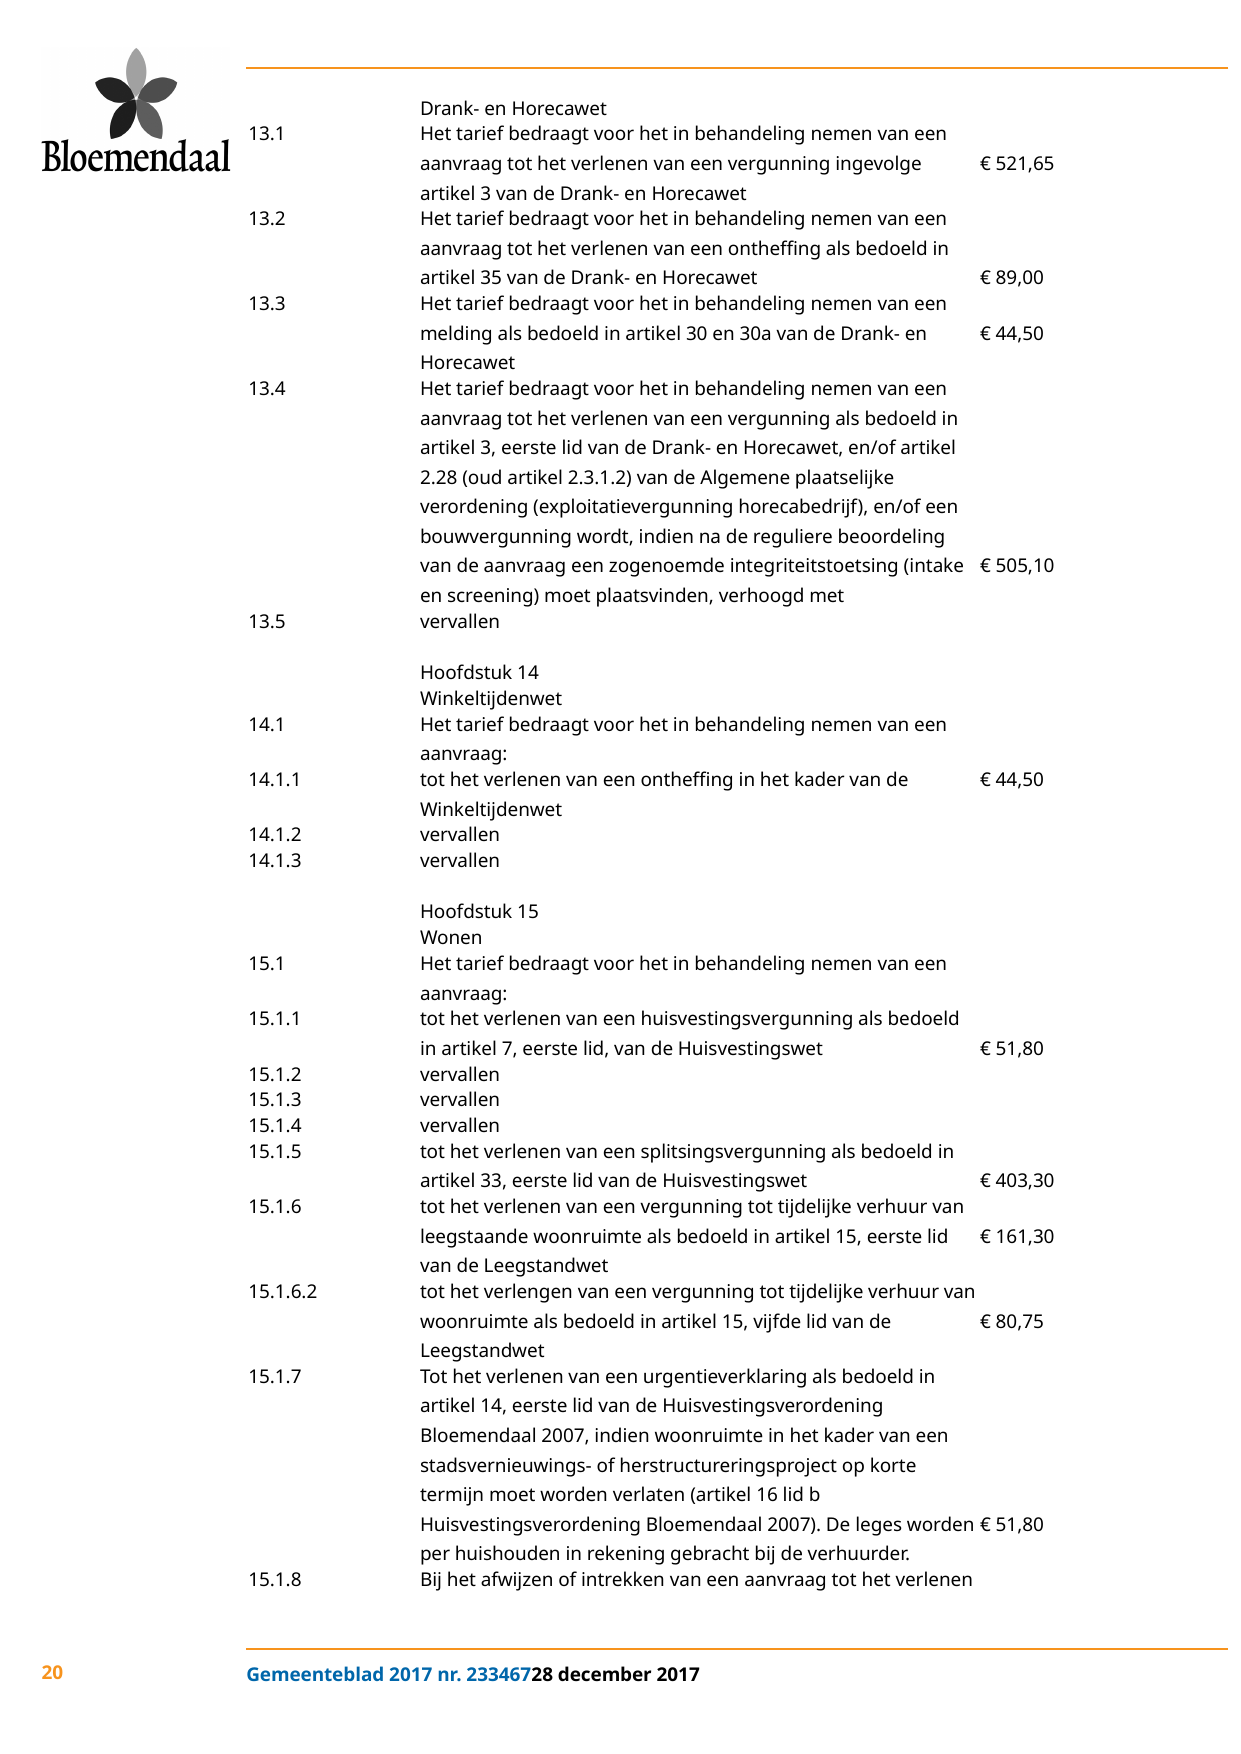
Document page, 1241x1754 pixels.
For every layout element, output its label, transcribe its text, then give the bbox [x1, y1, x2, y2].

table_cell [980, 711, 1152, 766]
table_cell [980, 950, 1152, 1006]
table_cell 14.1 [248, 711, 420, 766]
table_cell [248, 634, 420, 659]
table_cell € 51,80 [980, 1363, 1152, 1566]
table_cell € 44,50 [980, 290, 1152, 375]
table_cell [980, 634, 1152, 659]
table_cell 13.1 [248, 121, 420, 205]
table_cell 15.1 [248, 950, 420, 1006]
table_cell [980, 847, 1152, 873]
table_cell [420, 873, 980, 899]
table_cell [980, 660, 1152, 685]
table_cell Hoofdstuk 14 [420, 660, 980, 685]
table_cell tot het verlenen van een ontheffing in het kader van de Winkeltijdenwet [420, 766, 980, 822]
table_cell [980, 925, 1152, 950]
table_cell € 89,00 [980, 205, 1152, 290]
table_cell tot het verlenen van een huisvestingsvergunning als bedoeld in artikel 7, eerste lid, van de Huisvestingswet [420, 1006, 980, 1061]
table_cell tot het verlenen van een splitsingsvergunning als bedoeld in artikel 33, eerste lid van de Huisvestingswet [420, 1138, 980, 1193]
table_cell Het tarief bedraagt voor het in behandeling nemen van een aanvraag tot het verlenen van een vergunning als bedoeld in artikel 3, eerste lid van de Drank- en Horecawet, en/of artikel 2.28 (oud artikel 2.3.1.2) van de Algemene plaatselijke verordening (exploitatievergunning horecabedrijf), en/of een bouwvergunning wordt, indien na de reguliere beoordeling van de aanvraag een zogenoemde integriteitstoetsing (intake en screening) moet plaatsvinden, verhoogd met [420, 375, 980, 608]
table_cell € 80,75 [980, 1278, 1152, 1363]
table_cell 14.1.1 [248, 766, 420, 822]
table_cell vervallen [420, 1087, 980, 1112]
table_cell Het tarief bedraagt voor het in behandeling nemen van een aanvraag tot het verlenen van een ontheffing als bedoeld in artikel 35 van de Drank- en Horecawet [420, 205, 980, 290]
table_cell 13.2 [248, 205, 420, 290]
table_cell Winkeltijdenwet [420, 685, 980, 711]
table_cell € 521,65 [980, 121, 1152, 205]
table_cell 15.1.3 [248, 1087, 420, 1112]
table_cell 15.1.5 [248, 1138, 420, 1193]
table_cell Het tarief bedraagt voor het in behandeling nemen van een melding als bedoeld in artikel 30 en 30a van de Drank- en Horecawet [420, 290, 980, 375]
table_cell Drank- en Horecawet [420, 95, 980, 121]
table_cell [980, 873, 1152, 899]
table_cell Het tarief bedraagt voor het in behandeling nemen van een aanvraag: [420, 950, 980, 1006]
table_cell [420, 634, 980, 659]
table_cell 15.1.7 [248, 1363, 420, 1566]
table_cell 15.1.2 [248, 1061, 420, 1087]
table_cell 13.5 [248, 608, 420, 634]
table_cell [248, 660, 420, 685]
table_cell [248, 899, 420, 924]
table_cell € 403,30 [980, 1138, 1152, 1193]
table_cell tot het verlengen van een vergunning tot tijdelijke verhuur van woonruimte als bedoeld in artikel 15, vijfde lid van de Leegstandwet [420, 1278, 980, 1363]
table_cell € 161,30 [980, 1193, 1152, 1278]
table_cell 14.1.2 [248, 822, 420, 847]
table_cell Wonen [420, 925, 980, 950]
table_cell € 44,50 [980, 766, 1152, 822]
table_cell [980, 1061, 1152, 1087]
table_cell [980, 95, 1152, 121]
table_cell [980, 1087, 1152, 1112]
table_cell vervallen [420, 1061, 980, 1087]
table_cell Tot het verlenen van een urgentieverklaring als bedoeld in artikel 14, eerste lid van de Huisvestingsverordening Bloemendaal 2007, indien woonruimte in het kader van een stadsvernieuwings- of herstructureringsproject op korte termijn moet worden verlaten (artikel 16 lid b Huisvestingsverordening Bloemendaal 2007). De leges worden per huishouden in rekening gebracht bij de verhuurder. [420, 1363, 980, 1566]
table_cell [980, 1112, 1152, 1138]
table_cell vervallen [420, 1112, 980, 1138]
table_cell [980, 685, 1152, 711]
table_cell [248, 95, 420, 121]
table_cell [980, 1566, 1152, 1592]
table_cell Het tarief bedraagt voor het in behandeling nemen van een aanvraag: [420, 711, 980, 766]
table_cell 15.1.6.2 [248, 1278, 420, 1363]
table_cell vervallen [420, 847, 980, 873]
table_cell [980, 899, 1152, 924]
table_cell € 505,10 [980, 375, 1152, 608]
table_cell Hoofdstuk 15 [420, 899, 980, 924]
table_cell 13.3 [248, 290, 420, 375]
table_cell tot het verlenen van een vergunning tot tijdelijke verhuur van leegstaande woonruimte als bedoeld in artikel 15, eerste lid van de Leegstandwet [420, 1193, 980, 1278]
table_cell [980, 822, 1152, 847]
table_cell 14.1.3 [248, 847, 420, 873]
table_cell vervallen [420, 608, 980, 634]
picture [41, 47, 231, 172]
table_cell Het tarief bedraagt voor het in behandeling nemen van een aanvraag tot het verlenen van een vergunning ingevolge artikel 3 van de Drank- en Horecawet [420, 121, 980, 205]
table_cell [248, 873, 420, 899]
table_cell 15.1.6 [248, 1193, 420, 1278]
table_cell Bij het afwijzen of intrekken van een aanvraag tot het verlenen [420, 1566, 980, 1592]
table_cell 13.4 [248, 375, 420, 608]
table_cell 15.1.8 [248, 1566, 420, 1592]
table_cell € 51,80 [980, 1006, 1152, 1061]
table_cell [980, 608, 1152, 634]
table_cell 15.1.1 [248, 1006, 420, 1061]
table_cell 15.1.4 [248, 1112, 420, 1138]
table_cell vervallen [420, 822, 980, 847]
table_cell [248, 685, 420, 711]
table_cell [248, 925, 420, 950]
